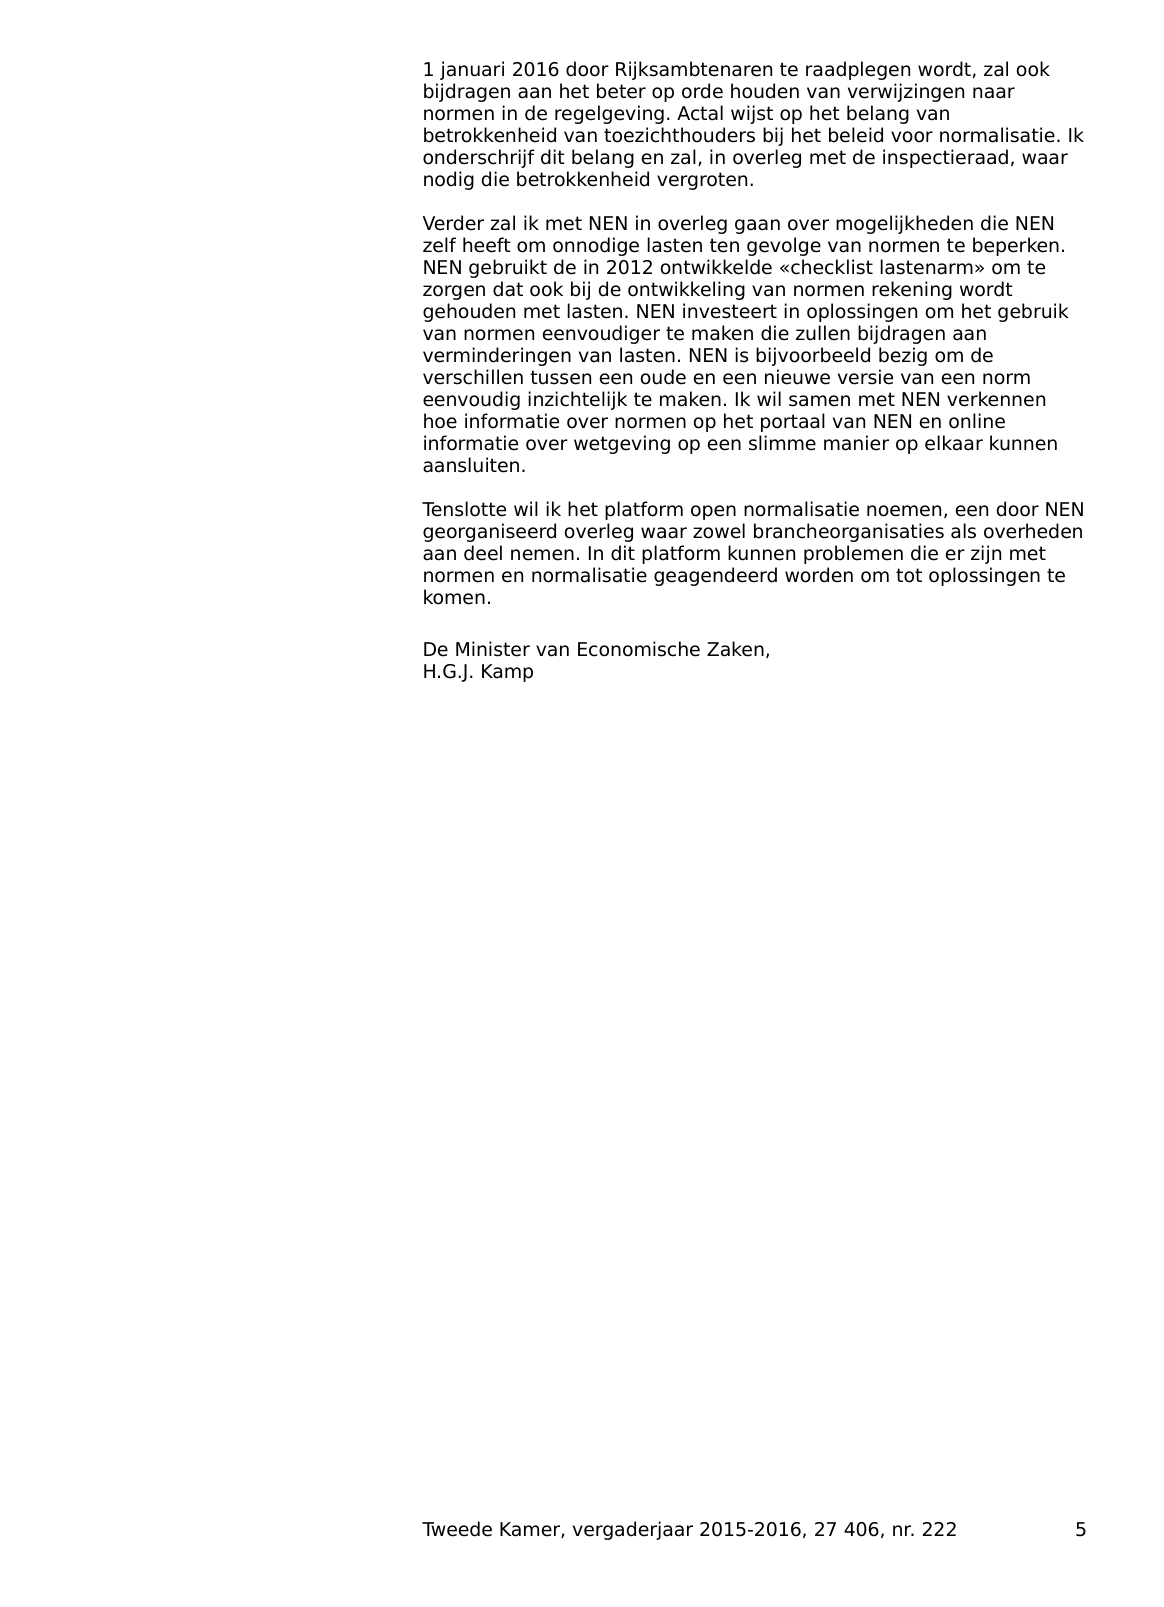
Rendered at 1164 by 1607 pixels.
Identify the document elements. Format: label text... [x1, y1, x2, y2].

text Tenslotte wil ik het platform open normalisatie noemen, een door NEN georganiseerd overleg waar zowel brancheorganisaties als overheden aan deel nemen. In dit platform kunnen problemen die er zijn met normen en normalisatie geagendeerd worden om tot oplossingen te komen. [422, 499, 1087, 609]
text Verder zal ik met NEN in overleg gaan over mogelijkheden die NEN zelf heeft om onnodige lasten ten gevolge van normen te beperken. NEN gebruikt de in 2012 ontwikkelde «checklist lastenarm» om te zorgen dat ook bij de ontwikkeling van normen rekening wordt gehouden met lasten. NEN investeert in oplossingen om het gebruik van normen eenvoudiger te maken die zullen bijdragen aan verminderingen van lasten. NEN is bijvoorbeeld bezig om de verschillen tussen een oude en een nieuwe versie van een norm eenvoudig inzichtelijk te maken. Ik wil samen met NEN verkennen hoe informatie over normen op het portaal van NEN en online informatie over wetgeving op een slimme manier op elkaar kunnen aansluiten. [422, 213, 1087, 477]
text De Minister van Economische Zaken, H.G.J. Kamp [422, 639, 1087, 683]
text 1 januari 2016 door Rijksambtenaren te raadplegen wordt, zal ook bijdragen aan het beter op orde houden van verwijzingen naar normen in de regelgeving. Actal wijst op het belang van betrokkenheid van toezichthouders bij het beleid voor normalisatie. Ik onderschrijf dit belang en zal, in overleg met de inspectieraad, waar nodig die betrokkenheid vergroten. [422, 59, 1087, 191]
